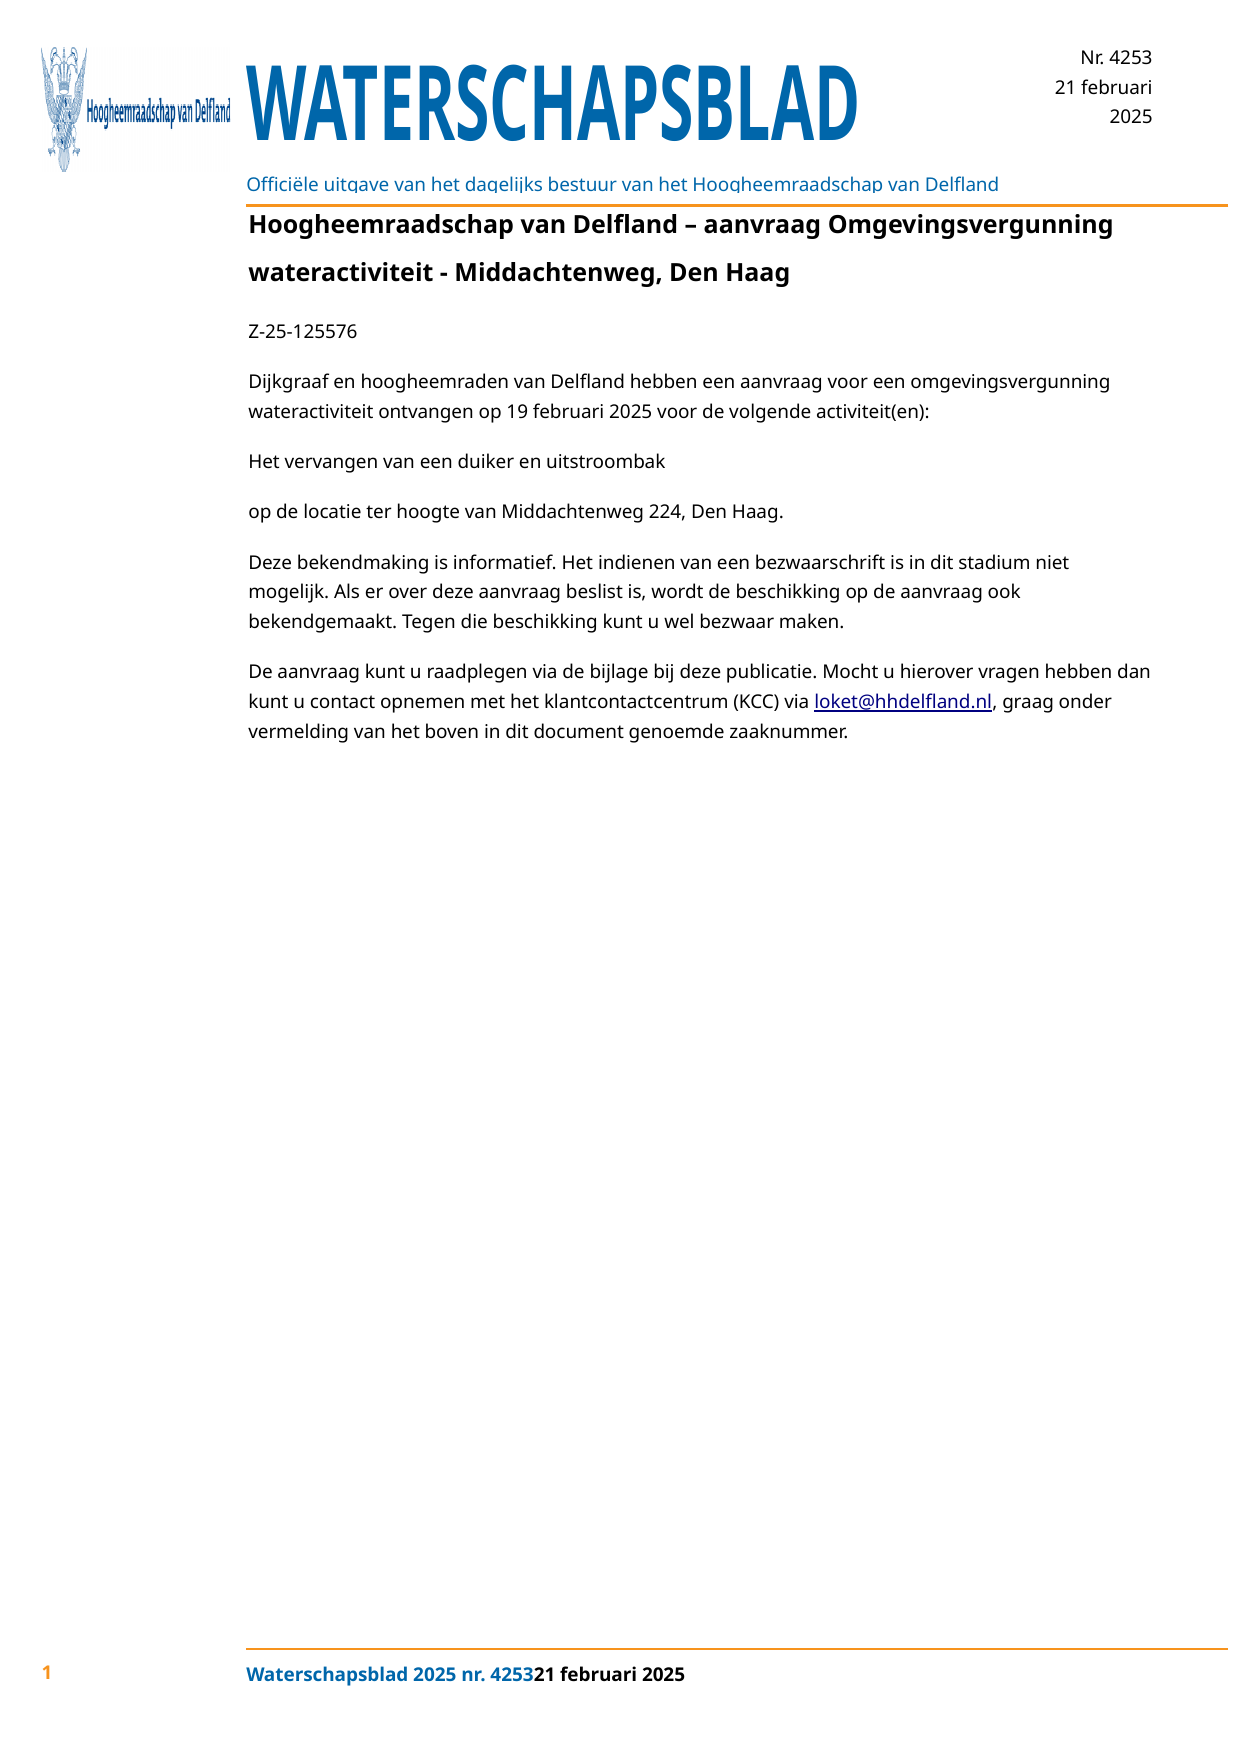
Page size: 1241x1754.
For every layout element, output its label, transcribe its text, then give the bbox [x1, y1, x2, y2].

text Hoogheemraadschap van Delfland – aanvraag Omgevingsvergunning wateractiviteit - Middachtenweg, Den Haag [248, 207, 1152, 288]
picture [41, 47, 231, 172]
text op de locatie ter hoogte van Middachtenweg 224, Den Haag. [248, 499, 1152, 524]
text Deze bekendmaking is informatief. Het indienen van een bezwaarschrift is in dit stadium niet mogelijk. Als er over deze aanvraag beslist is, wordt de beschikking op de aanvraag ook bekendgemaakt. Tegen die beschikking kunt u wel bezwaar maken. [248, 549, 1152, 634]
text De aanvraag kunt u raadplegen via de bijlage bij deze publicatie. Mocht u hierover vragen hebben dan kunt u contact opnemen met het klantcontactcentrum (KCC) via loket@hhdelfland.nl, graag onder vermelding van het boven in dit document genoemde zaaknummer. [248, 659, 1152, 744]
text Dijkgraaf en hoogheemraden van Delfland hebben een aanvraag voor een omgevingsvergunning wateractiviteit ontvangen op 19 februari 2025 voor de volgende activiteit(en): [248, 368, 1152, 424]
text Het vervangen van een duiker en uitstroombak [248, 448, 1152, 474]
text Z-25-125576 [248, 318, 1152, 344]
